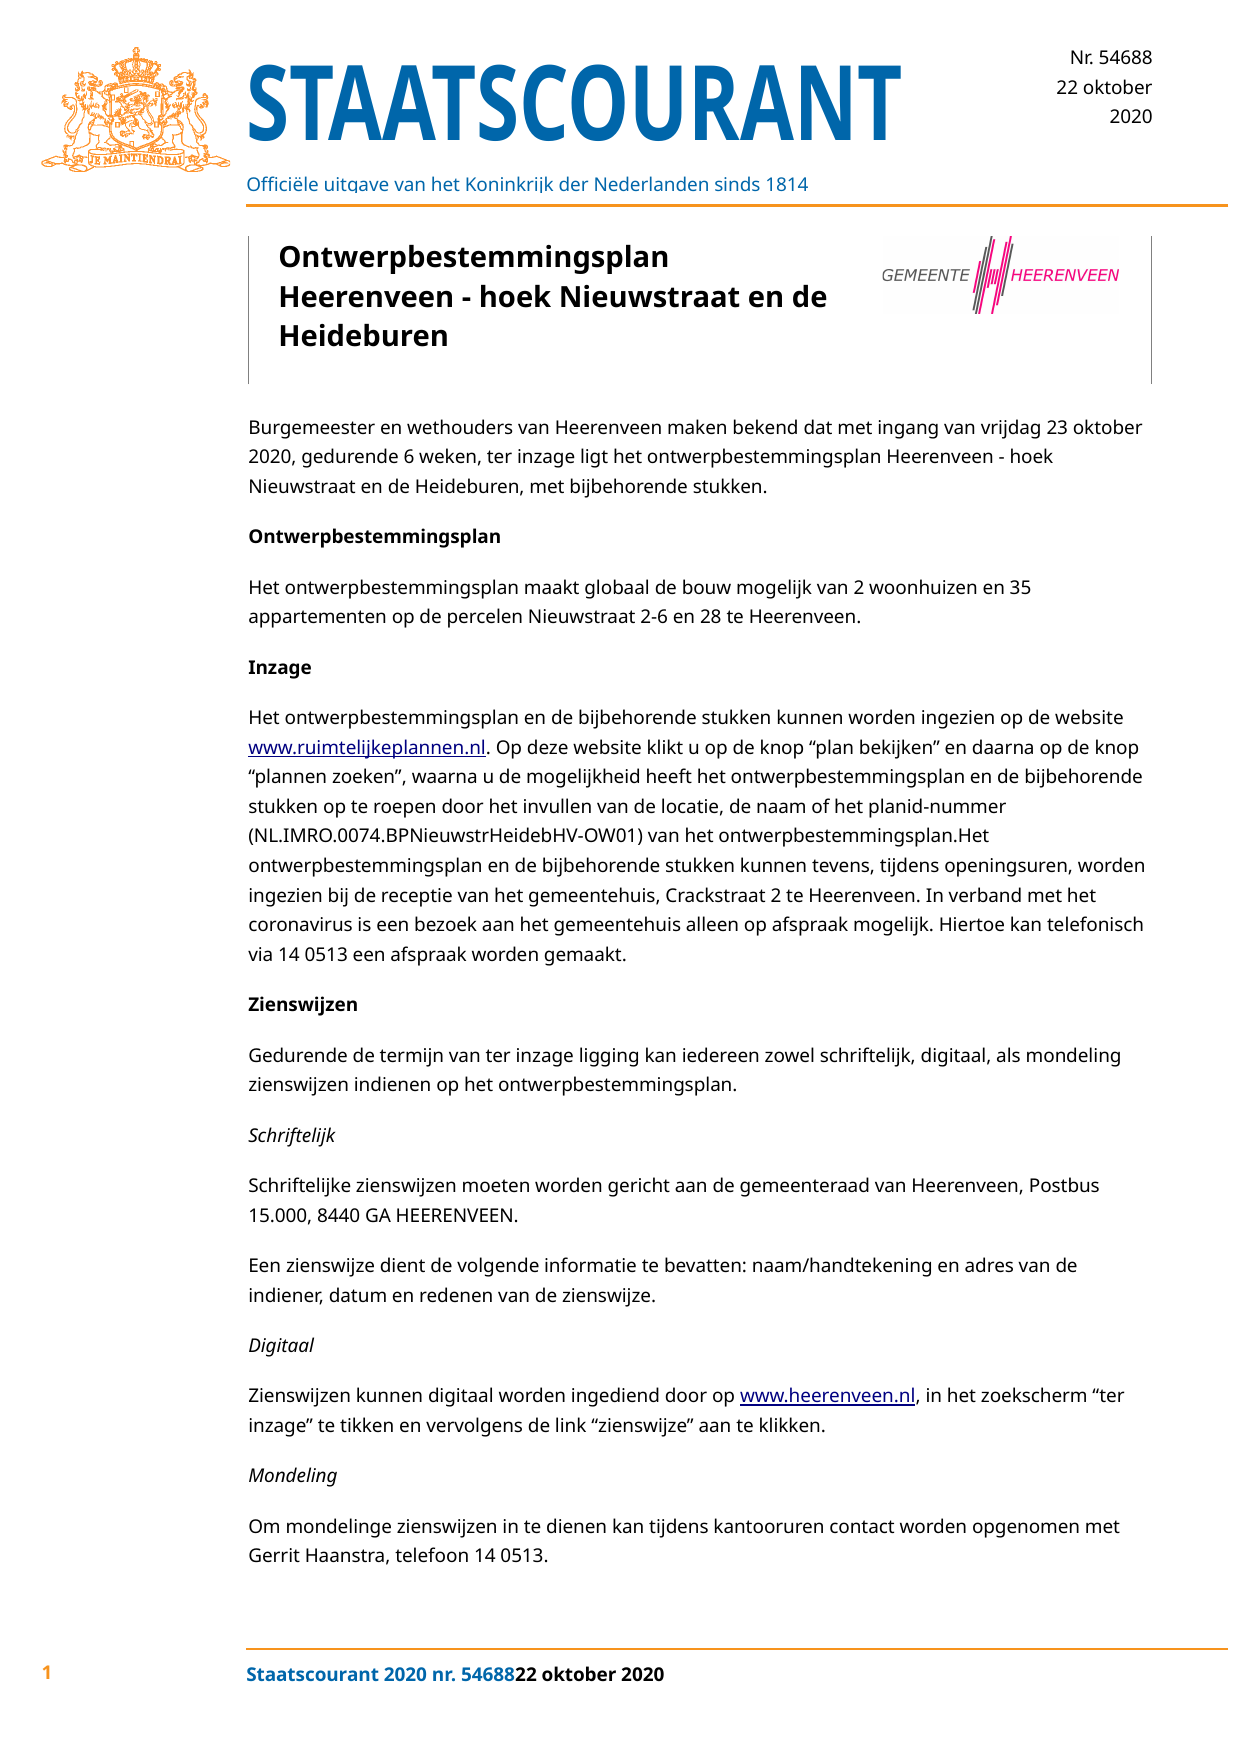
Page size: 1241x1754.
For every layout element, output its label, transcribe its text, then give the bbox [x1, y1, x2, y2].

text Ontwerpbestemmingsplan [248, 523, 1152, 549]
picture [41, 47, 231, 172]
picture [882, 236, 1119, 314]
text Het ontwerpbestemmingsplan maakt globaal de bouw mogelijk van 2 woonhuizen en 35 appartementen op de percelen Nieuwstraat 2-6 en 28 te Heerenveen. [248, 574, 1152, 629]
text Om mondelinge zienswijzen in te dienen kan tijdens kantooruren contact worden opgenomen met Gerrit Haanstra, telefoon 14 0513. [248, 1513, 1152, 1568]
table_header [850, 236, 1151, 384]
text Schriftelijke zienswijzen moeten worden gericht aan de gemeenteraad van Heerenveen, Postbus 15.000, 8440 GA HEERENVEEN. [248, 1172, 1152, 1228]
text Digitaal [248, 1332, 1152, 1358]
text Zienswijzen [248, 991, 1152, 1017]
text Schriftelijk [248, 1122, 1152, 1148]
text Inzage [248, 654, 1152, 680]
text Burgemeester en wethouders van Heerenveen maken bekend dat met ingang van vrijdag 23 oktober 2020, gedurende 6 weken, ter inzage ligt het ontwerpbestemmingsplan Heerenveen ‐ hoek Nieuwstraat en de Heideburen, met bijbehorende stukken. [248, 414, 1152, 499]
text Het ontwerpbestemmingsplan en de bijbehorende stukken kunnen worden ingezien op de website www.ruimtelijkeplannen.nl. Op deze website klikt u op de knop “plan bekijken” en daarna op de knop “plannen zoeken”, waarna u de mogelijkheid heeft het ontwerpbestemmingsplan en de bijbehorende stukken op te roepen door het invullen van de locatie, de naam of het planid-nummer (NL.IMRO.0074.BPNieuwstrHeidebHV-OW01) van het ontwerpbestemmingsplan.Het ontwerpbestemmingsplan en de bijbehorende stukken kunnen tevens, tijdens openingsuren, worden ingezien bij de receptie van het gemeentehuis, Crackstraat 2 te Heerenveen. In verband met het coronavirus is een bezoek aan het gemeentehuis alleen op afspraak mogelijk. Hiertoe kan telefonisch via 14 0513 een afspraak worden gemaakt. [248, 704, 1152, 967]
text Mondeling [248, 1463, 1152, 1488]
text Zienswijzen kunnen digitaal worden ingediend door op www.heerenveen.nl, in het zoekscherm “ter inzage” te tikken en vervolgens de link “zienswijze” aan te klikken. [248, 1383, 1152, 1438]
text Een zienswijze dient de volgende informatie te bevatten: naam/handtekening en adres van de indiener, datum en redenen van de zienswijze. [248, 1252, 1152, 1308]
table_header Ontwerpbestemmingsplan Heerenveen ‐ hoek Nieuwstraat en de Heideburen [249, 236, 850, 384]
text Gedurende de termijn van ter inzage ligging kan iedereen zowel schriftelijk, digitaal, als mondeling zienswijzen indienen op het ontwerpbestemmingsplan. [248, 1042, 1152, 1097]
